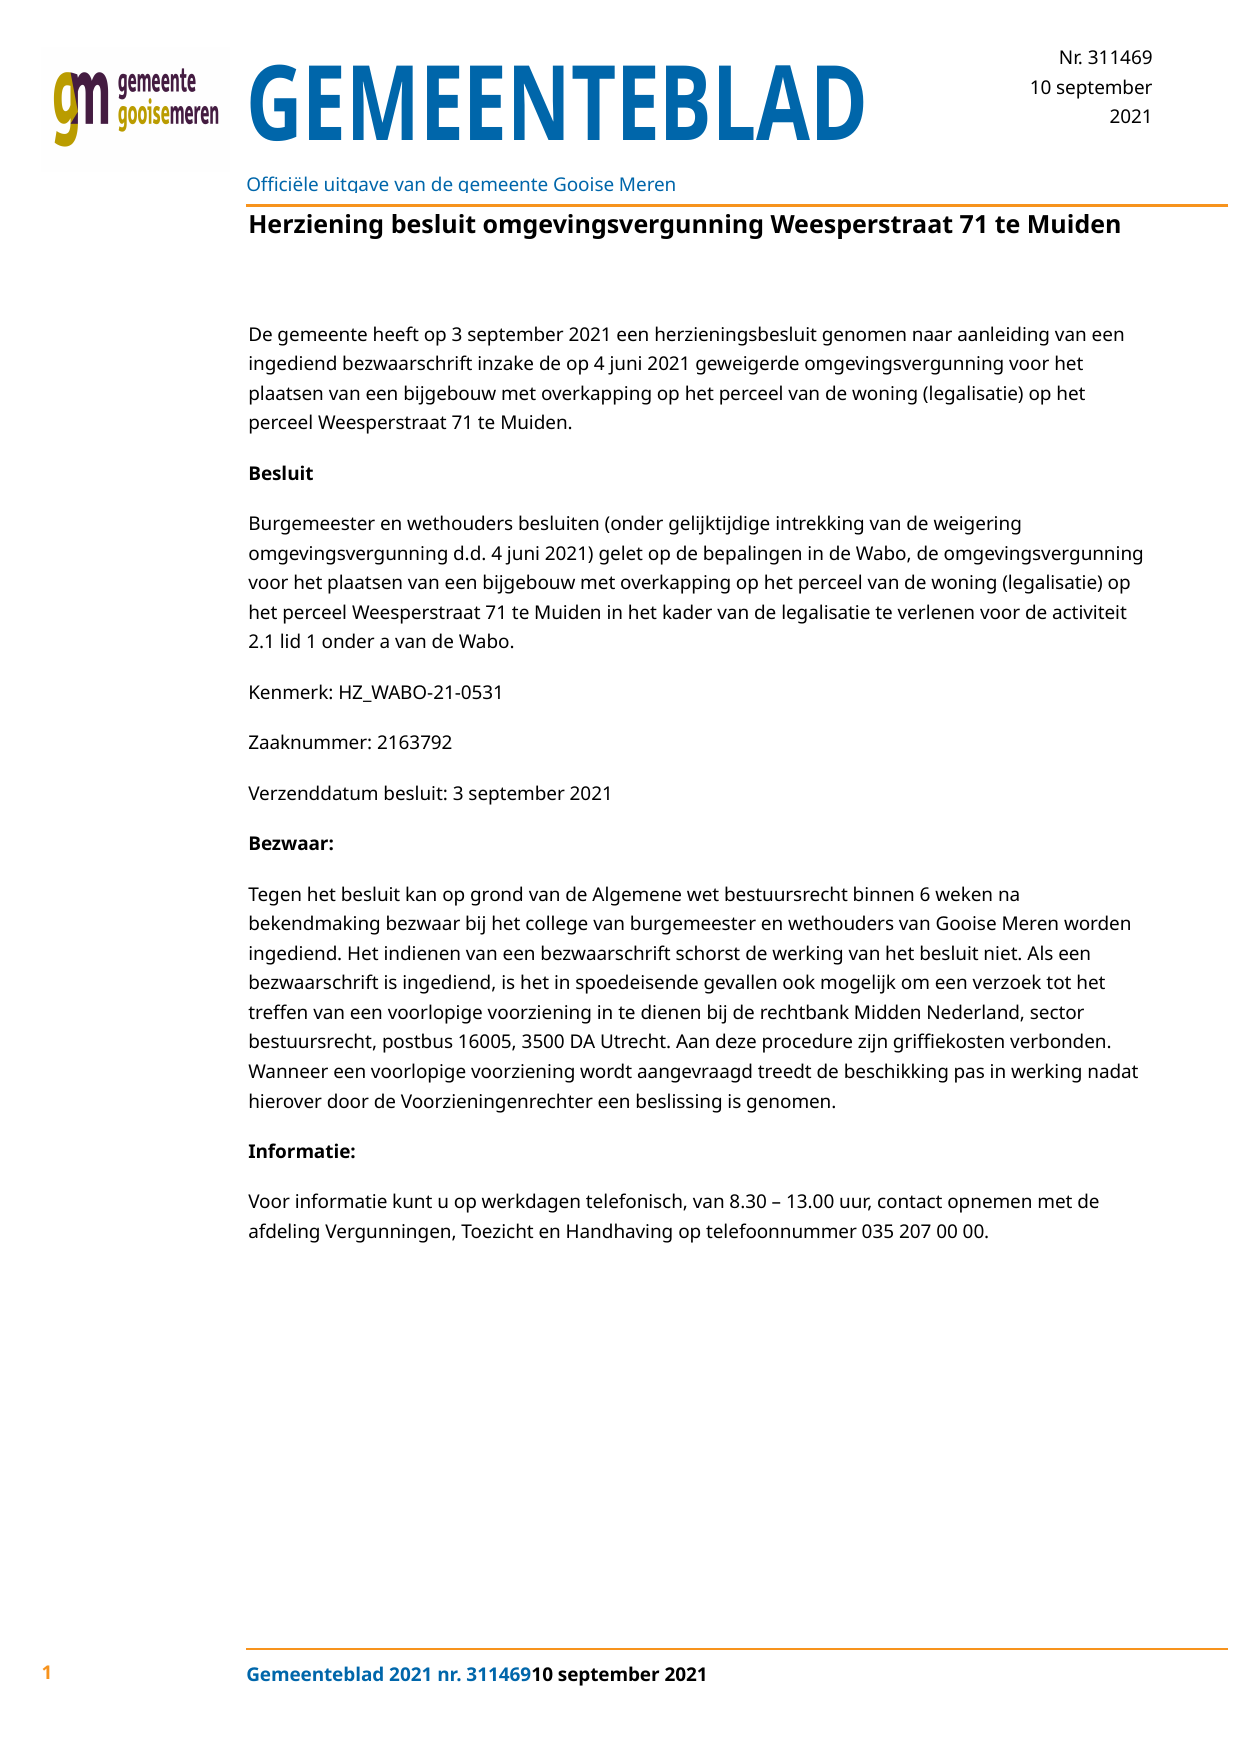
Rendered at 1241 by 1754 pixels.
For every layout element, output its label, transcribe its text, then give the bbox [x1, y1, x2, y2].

text Voor informatie kunt u op werkdagen telefonisch, van 8.30 – 13.00 uur, contact opnemen met de afdeling Vergunningen, Toezicht en Handhaving op telefoonnummer 035 207 00 00. [248, 1189, 1152, 1244]
text Kenmerk: HZ_WABO-21-0531 [248, 679, 1152, 705]
text Herziening besluit omgevingsvergunning Weesperstraat 71 te Muiden [248, 207, 1152, 241]
text Zaaknummer: 2163792 [248, 729, 1152, 755]
text Bezwaar: [248, 830, 1152, 856]
picture [41, 47, 231, 172]
text Informatie: [248, 1138, 1152, 1164]
text De gemeente heeft op 3 september 2021 een herzieningsbesluit genomen naar aanleiding van een ingediend bezwaarschrift inzake de op 4 juni 2021 geweigerde omgevingsvergunning voor het plaatsen van een bijgebouw met overkapping op het perceel van de woning (legalisatie) op het perceel Weesperstraat 71 te Muiden. [248, 321, 1152, 435]
text Burgemeester en wethouders besluiten (onder gelijktijdige intrekking van de weigering omgevingsvergunning d.d. 4 juni 2021) gelet op de bepalingen in de Wabo, de omgevingsvergunning voor het plaatsen van een bijgebouw met overkapping op het perceel van de woning (legalisatie) op het perceel Weesperstraat 71 te Muiden in het kader van de legalisatie te verlenen voor de activiteit 2.1 lid 1 onder a van de Wabo. [248, 510, 1152, 654]
text Verzenddatum besluit: 3 september 2021 [248, 780, 1152, 806]
text Tegen het besluit kan op grond van de Algemene wet bestuursrecht binnen 6 weken na bekendmaking bezwaar bij het college van burgemeester en wethouders van Gooise Meren worden ingediend. Het indienen van een bezwaarschrift schorst de werking van het besluit niet. Als een bezwaarschrift is ingediend, is het in spoedeisende gevallen ook mogelijk om een verzoek tot het treffen van een voorlopige voorziening in te dienen bij de rechtbank Midden Nederland, sector bestuursrecht, postbus 16005, 3500 DA Utrecht. Aan deze procedure zijn griffiekosten verbonden. Wanneer een voorlopige voorziening wordt aangevraagd treedt de beschikking pas in werking nadat hierover door de Voorzieningenrechter een beslissing is genomen. [248, 881, 1152, 1113]
text Besluit [248, 460, 1152, 486]
